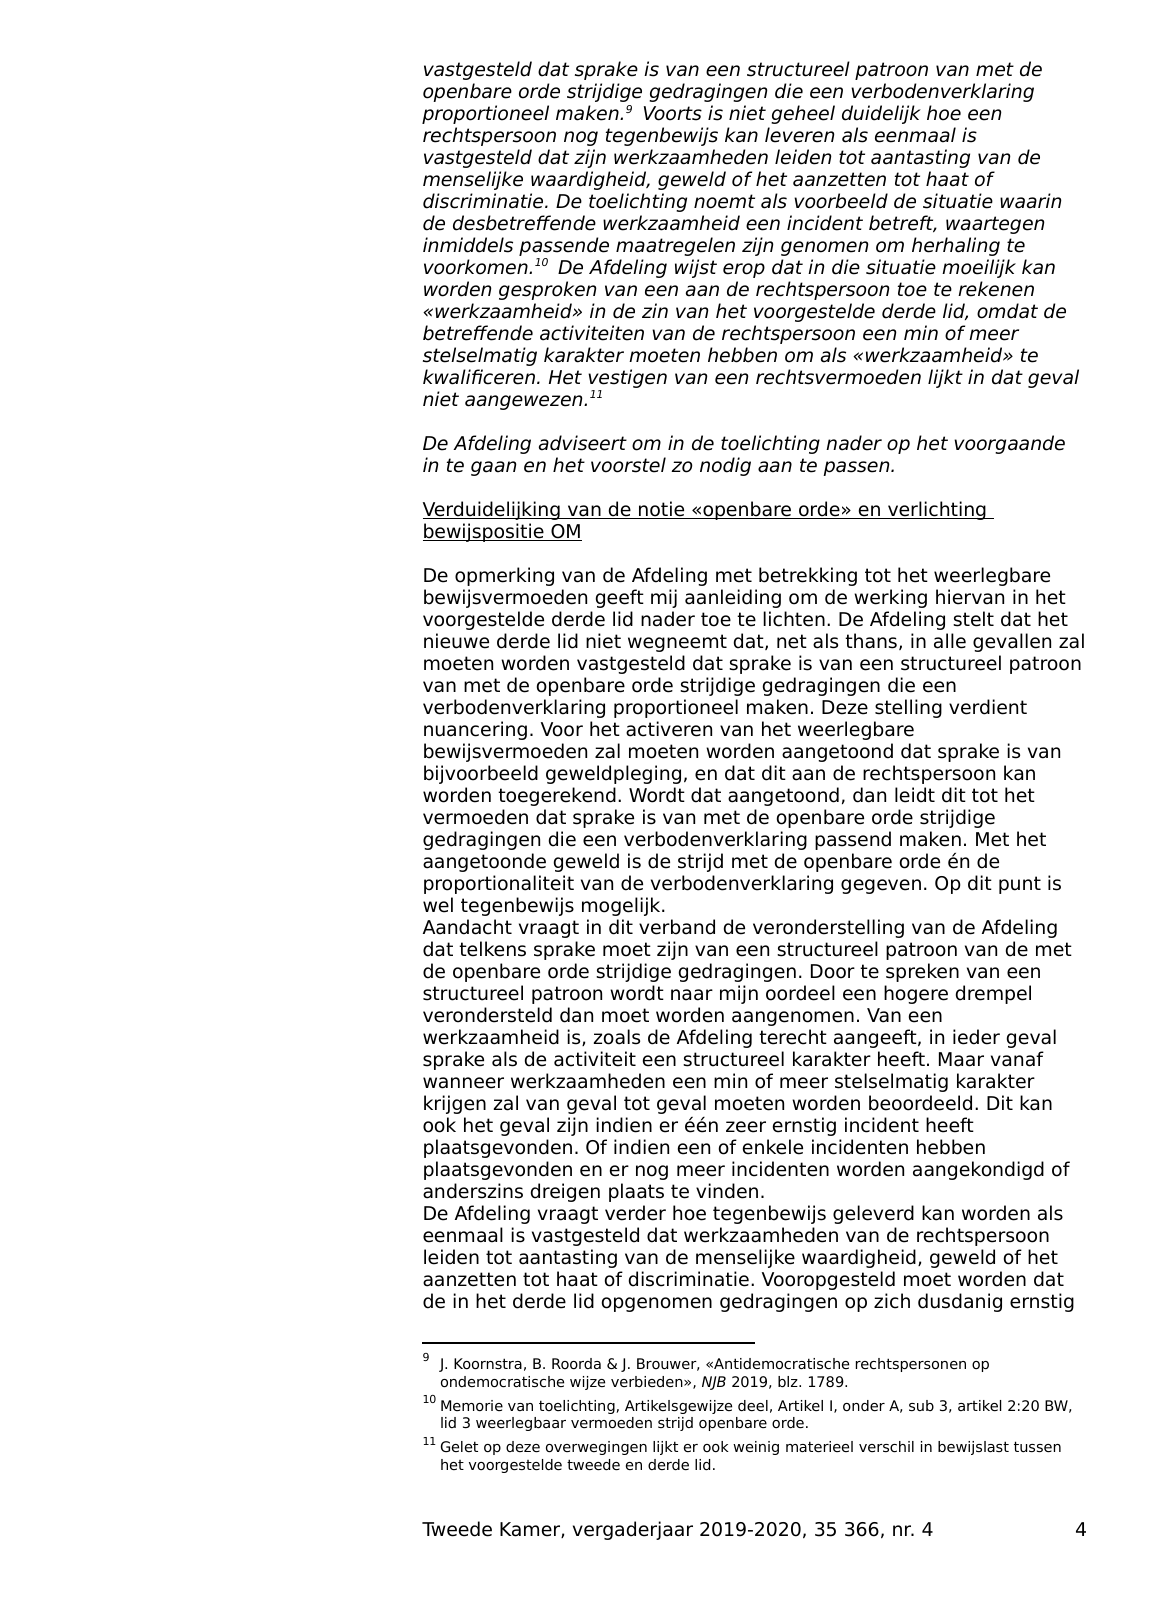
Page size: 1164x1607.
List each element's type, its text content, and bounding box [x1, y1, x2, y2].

text Gelet op deze overwegingen lijkt er ook weinig materieel verschil in bewijslast tussen het voorgestelde tweede en derde lid. [422, 1435, 1087, 1474]
subtitle Verduidelijking van de notie «openbare orde» en verlichting bewijspositie OM [422, 499, 1087, 543]
text J. Koornstra, B. Roorda & J. Brouwer, «Antidemocratische rechtspersonen op ondemocratische wijze verbieden», NJB 2019, blz. 1789. [422, 1352, 1087, 1391]
text De Afdeling adviseert om in de toelichting nader op het voorgaande in te gaan en het voorstel zo nodig aan te passen. [422, 433, 1087, 477]
text vastgesteld dat sprake is van een structureel patroon van met de openbare orde strijdige gedragingen die een verbodenverklaring proportioneel maken. Voorts is niet geheel duidelijk hoe een rechtspersoon nog tegenbewijs kan leveren als eenmaal is vastgesteld dat zijn werkzaamheden leiden tot aantasting van de menselijke waardigheid, geweld of het aanzetten tot haat of discriminatie. De toelichting noemt als voorbeeld de situatie waarin de desbetreffende werkzaamheid een incident betreft, waartegen inmiddels passende maatregelen zijn genomen om herhaling te voorkomen. De Afdeling wijst erop dat in die situatie moeilijk kan worden gesproken van een aan de rechtspersoon toe te rekenen «werkzaamheid» in de zin van het voorgestelde derde lid, omdat de betreffende activiteiten van de rechtspersoon een min of meer stelselmatig karakter moeten hebben om als «werkzaamheid» te kwalificeren. Het vestigen van een rechtsvermoeden lijkt in dat geval niet aangewezen. [422, 59, 1087, 411]
text Aandacht vraagt in dit verband de veronderstelling van de Afdeling dat telkens sprake moet zijn van een structureel patroon van de met de openbare orde strijdige gedragingen. Door te spreken van een structureel patroon wordt naar mijn oordeel een hogere drempel verondersteld dan moet worden aangenomen. Van een werkzaamheid is, zoals de Afdeling terecht aangeeft, in ieder geval sprake als de activiteit een structureel karakter heeft. Maar vanaf wanneer werkzaamheden een min of meer stelselmatig karakter krijgen zal van geval tot geval moeten worden beoordeeld. Dit kan ook het geval zijn indien er één zeer ernstig incident heeft plaatsgevonden. Of indien een of enkele incidenten hebben plaatsgevonden en er nog meer incidenten worden aangekondigd of anderszins dreigen plaats te vinden. [422, 917, 1087, 1203]
text Memorie van toelichting, Artikelsgewijze deel, Artikel I, onder A, sub 3, artikel 2:20 BW, lid 3 weerlegbaar vermoeden strijd openbare orde. [422, 1393, 1087, 1432]
text De Afdeling vraagt verder hoe tegenbewijs geleverd kan worden als eenmaal is vastgesteld dat werkzaamheden van de rechtspersoon leiden tot aantasting van de menselijke waardigheid, geweld of het aanzetten tot haat of discriminatie. Vooropgesteld moet worden dat de in het derde lid opgenomen gedragingen op zich dusdanig ernstig [422, 1203, 1087, 1312]
text De opmerking van de Afdeling met betrekking tot het weerlegbare bewijsvermoeden geeft mij aanleiding om de werking hiervan in het voorgestelde derde lid nader toe te lichten. De Afdeling stelt dat het nieuwe derde lid niet wegneemt dat, net als thans, in alle gevallen zal moeten worden vastgesteld dat sprake is van een structureel patroon van met de openbare orde strijdige gedragingen die een verbodenverklaring proportioneel maken. Deze stelling verdient nuancering. Voor het activeren van het weerlegbare bewijsvermoeden zal moeten worden aangetoond dat sprake is van bijvoorbeeld geweldpleging, en dat dit aan de rechtspersoon kan worden toegerekend. Wordt dat aangetoond, dan leidt dit tot het vermoeden dat sprake is van met de openbare orde strijdige gedragingen die een verbodenverklaring passend maken. Met het aangetoonde geweld is de strijd met de openbare orde én de proportionaliteit van de verbodenverklaring gegeven. Op dit punt is wel tegenbewijs mogelijk. [422, 565, 1087, 917]
